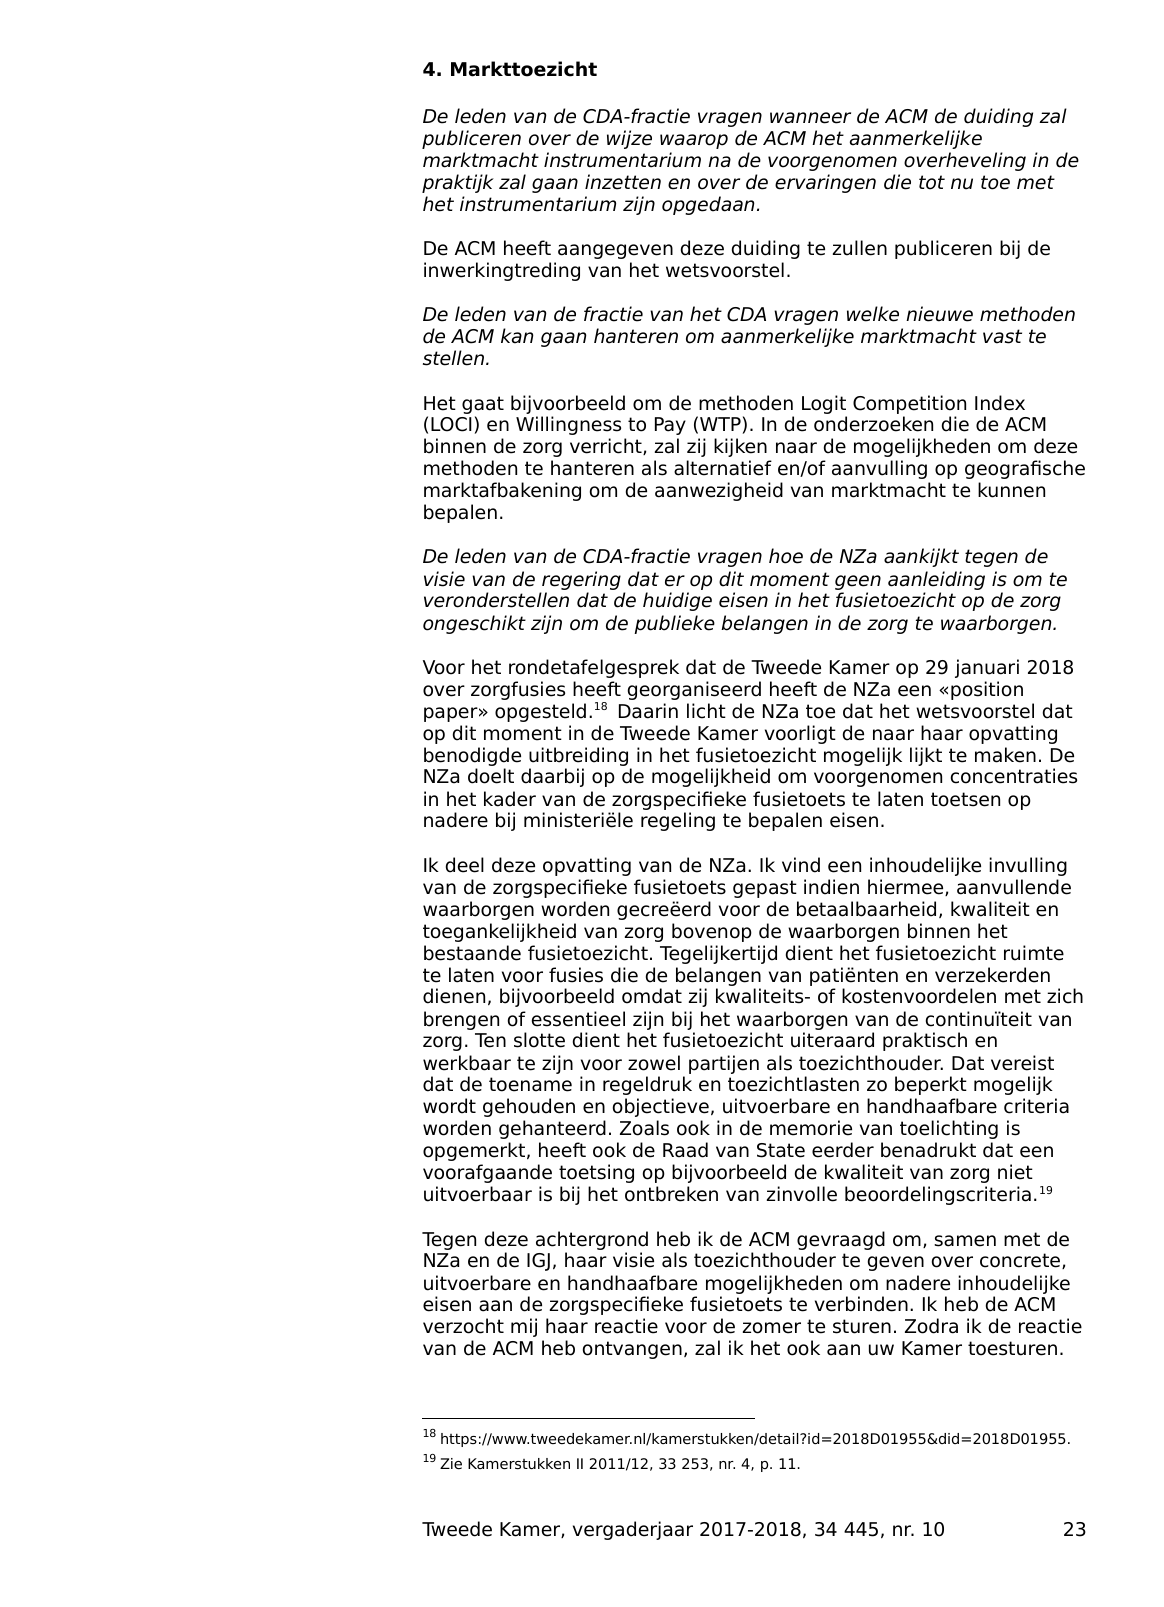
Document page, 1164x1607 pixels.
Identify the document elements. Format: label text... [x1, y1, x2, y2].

text Voor het rondetafelgesprek dat de Tweede Kamer op 29 januari 2018 over zorgfusies heeft georganiseerd heeft de NZa een «position paper» opgesteld. Daarin licht de NZa toe dat het wetsvoorstel dat op dit moment in de Tweede Kamer voorligt de naar haar opvatting benodigde uitbreiding in het fusietoezicht mogelijk lijkt te maken. De NZa doelt daarbij op de mogelijkheid om voorgenomen concentraties in het kader van de zorgspecifieke fusietoets te laten toetsen op nadere bij ministeriële regeling te bepalen eisen. [422, 657, 1087, 832]
text De leden van de fractie van het CDA vragen welke nieuwe methoden de ACM kan gaan hanteren om aanmerkelijke marktmacht vast te stellen. [422, 304, 1087, 370]
text Het gaat bijvoorbeeld om de methoden Logit Competition Index (LOCI) en Willingness to Pay (WTP). In de onderzoeken die de ACM binnen de zorg verricht, zal zij kijken naar de mogelijkheden om deze methoden te hanteren als alternatief en/of aanvulling op geografische marktafbakening om de aanwezigheid van marktmacht te kunnen bepalen. [422, 392, 1087, 524]
text Zie Kamerstukken II 2011/12, 33 253, nr. 4, p. 11. [422, 1452, 1087, 1474]
text https://www.tweedekamer.nl/kamerstukken/detail?id=2018D01955&did=2018D01955. [422, 1427, 1087, 1449]
text Tegen deze achtergrond heb ik de ACM gevraagd om, samen met de NZa en de IGJ, haar visie als toezichthouder te geven over concrete, uitvoerbare en handhaafbare mogelijkheden om nadere inhoudelijke eisen aan de zorgspecifieke fusietoets te verbinden. Ik heb de ACM verzocht mij haar reactie voor de zomer te sturen. Zodra ik de reactie van de ACM heb ontvangen, zal ik het ook aan uw Kamer toesturen. [422, 1228, 1087, 1360]
text De ACM heeft aangegeven deze duiding te zullen publiceren bij de inwerkingtreding van het wetsvoorstel. [422, 238, 1087, 282]
subtitle 4. Markttoezicht [422, 59, 1087, 81]
text De leden van de CDA-fractie vragen hoe de NZa aankijkt tegen de visie van de regering dat er op dit moment geen aanleiding is om te veronderstellen dat de huidige eisen in het fusietoezicht op de zorg ongeschikt zijn om de publieke belangen in de zorg te waarborgen. [422, 546, 1087, 634]
text De leden van de CDA-fractie vragen wanneer de ACM de duiding zal publiceren over de wijze waarop de ACM het aanmerkelijke marktmacht instrumentarium na de voorgenomen overheveling in de praktijk zal gaan inzetten en over de ervaringen die tot nu toe met het instrumentarium zijn opgedaan. [422, 106, 1087, 216]
text Ik deel deze opvatting van de NZa. Ik vind een inhoudelijke invulling van de zorgspecifieke fusietoets gepast indien hiermee, aanvullende waarborgen worden gecreëerd voor de betaalbaarheid, kwaliteit en toegankelijkheid van zorg bovenop de waarborgen binnen het bestaande fusietoezicht. Tegelijkertijd dient het fusietoezicht ruimte te laten voor fusies die de belangen van patiënten en verzekerden dienen, bijvoorbeeld omdat zij kwaliteits- of kostenvoordelen met zich brengen of essentieel zijn bij het waarborgen van de continuïteit van zorg. Ten slotte dient het fusietoezicht uiteraard praktisch en werkbaar te zijn voor zowel partijen als toezichthouder. Dat vereist dat de toename in regeldruk en toezichtlasten zo beperkt mogelijk wordt gehouden en objectieve, uitvoerbare en handhaafbare criteria worden gehanteerd. Zoals ook in de memorie van toelichting is opgemerkt, heeft ook de Raad van State eerder benadrukt dat een voorafgaande toetsing op bijvoorbeeld de kwaliteit van zorg niet uitvoerbaar is bij het ontbreken van zinvolle beoordelingscriteria. [422, 854, 1087, 1206]
